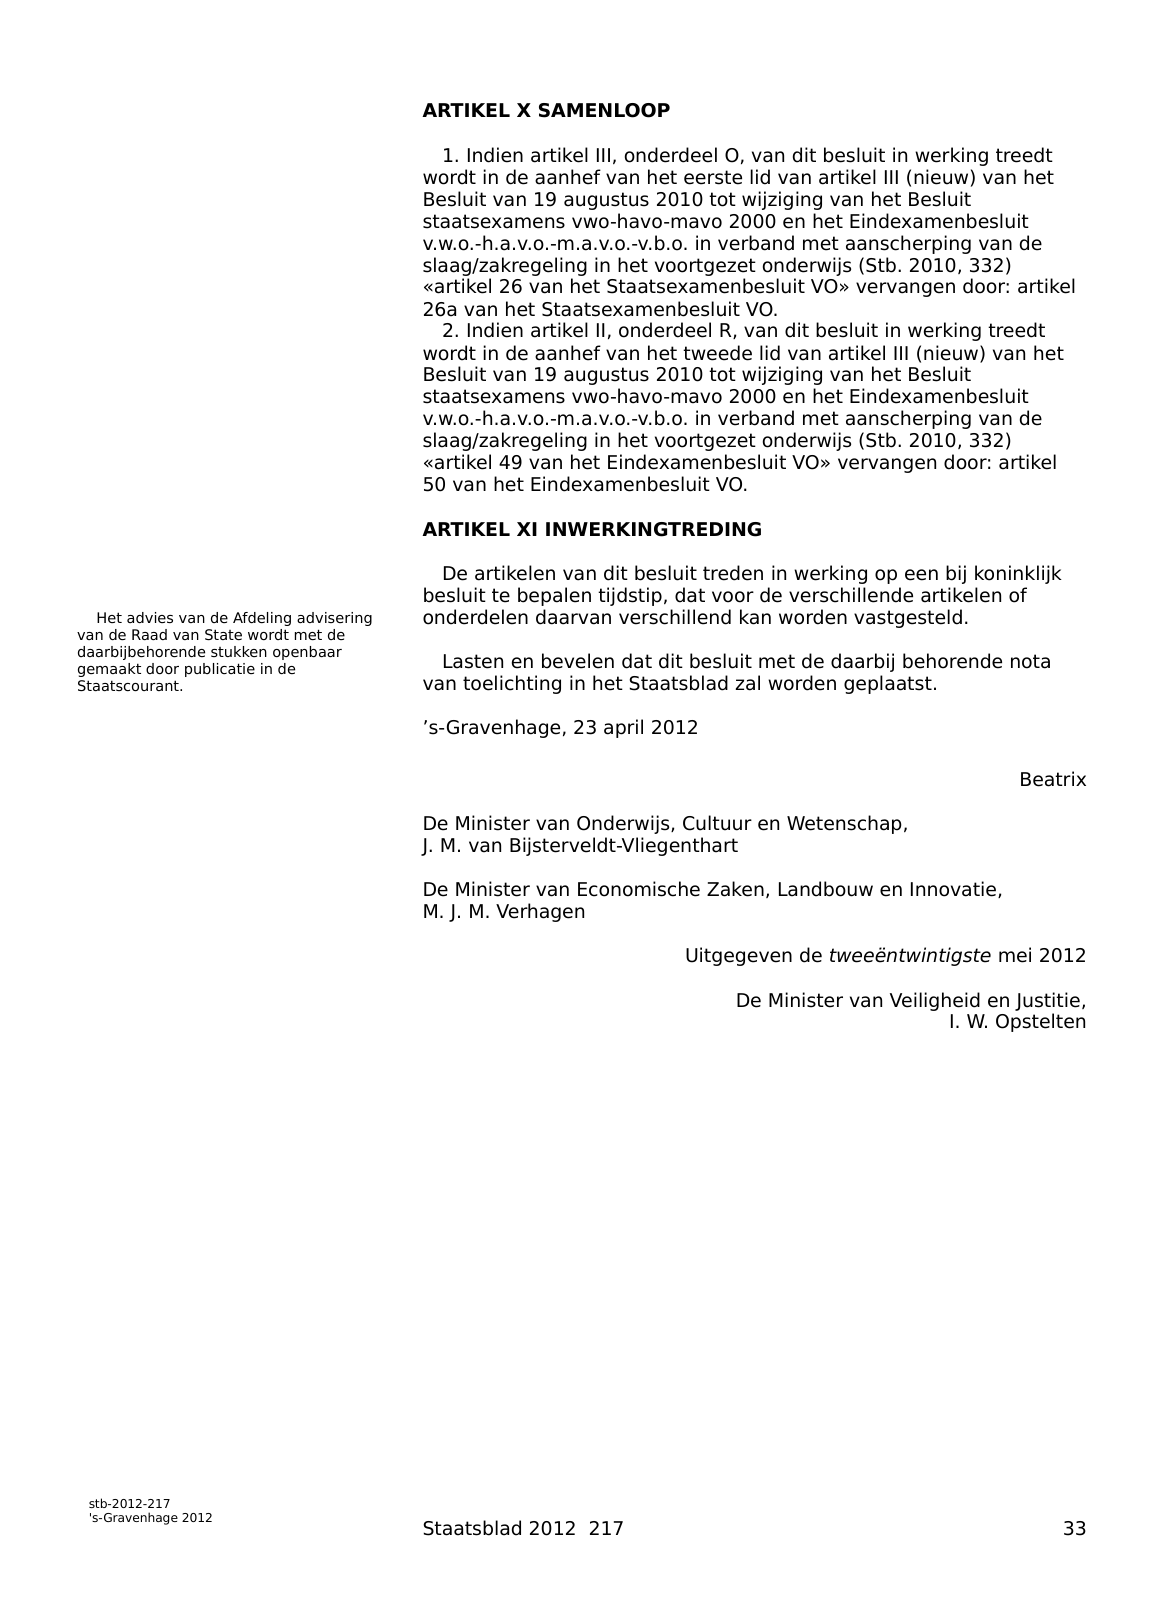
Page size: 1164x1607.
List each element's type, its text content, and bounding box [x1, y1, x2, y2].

text De Minister van Veiligheid en Justitie, I. W. Opstelten [422, 989, 1087, 1033]
text 's-Gravenhage 2012 [88, 1511, 323, 1525]
text 2. Indien artikel II, onderdeel R, van dit besluit in werking treedt wordt in de aanhef van het tweede lid van artikel III (nieuw) van het Besluit van 19 augustus 2010 tot wijziging van het Besluit staatsexamens vwo-havo-mavo 2000 en het Eindexamenbesluit v.w.o.-h.a.v.o.-m.a.v.o.-v.b.o. in verband met aanscherping van de slaag/zakregeling in het voortgezet onderwijs (Stb. 2010, 332) «artikel 49 van het Eindexamenbesluit VO» vervangen door: artikel 50 van het Eindexamenbesluit VO. [422, 320, 1087, 496]
text Lasten en bevelen dat dit besluit met de daarbij behorende nota van toelichting in het Staatsblad zal worden geplaatst. [422, 651, 1087, 695]
text Beatrix [422, 769, 1087, 791]
text De Minister van Economische Zaken, Landbouw en Innovatie, M. J. M. Verhagen [422, 879, 1087, 923]
subtitle ARTIKEL X SAMENLOOP [422, 100, 1087, 122]
subtitle ARTIKEL XI INWERKINGTREDING [422, 518, 1087, 540]
text De Minister van Onderwijs, Cultuur en Wetenschap, J. M. van Bijsterveldt-Vliegenthart [422, 813, 1087, 857]
text De artikelen van dit besluit treden in werking op een bij koninklijk besluit te bepalen tijdstip, dat voor de verschillende artikelen of onderdelen daarvan verschillend kan worden vastgesteld. [422, 563, 1087, 628]
text ’s-Gravenhage, 23 april 2012 [422, 717, 1087, 739]
text Het advies van de Afdeling advisering van de Raad van State wordt met de daarbijbehorende stukken openbaar gemaakt door publicatie in de Staatscourant. [77, 610, 396, 695]
text 1. Indien artikel III, onderdeel O, van dit besluit in werking treedt wordt in de aanhef van het eerste lid van artikel III (nieuw) van het Besluit van 19 augustus 2010 tot wijziging van het Besluit staatsexamens vwo-havo-mavo 2000 en het Eindexamenbesluit v.w.o.-h.a.v.o.-m.a.v.o.-v.b.o. in verband met aanscherping van de slaag/zakregeling in het voortgezet onderwijs (Stb. 2010, 332) «artikel 26 van het Staatsexamenbesluit VO» vervangen door: artikel 26a van het Staatsexamenbesluit VO. [422, 144, 1087, 320]
text stb-2012-217 [88, 1497, 323, 1511]
text Uitgegeven de tweeëntwintigste mei 2012 [422, 945, 1087, 967]
